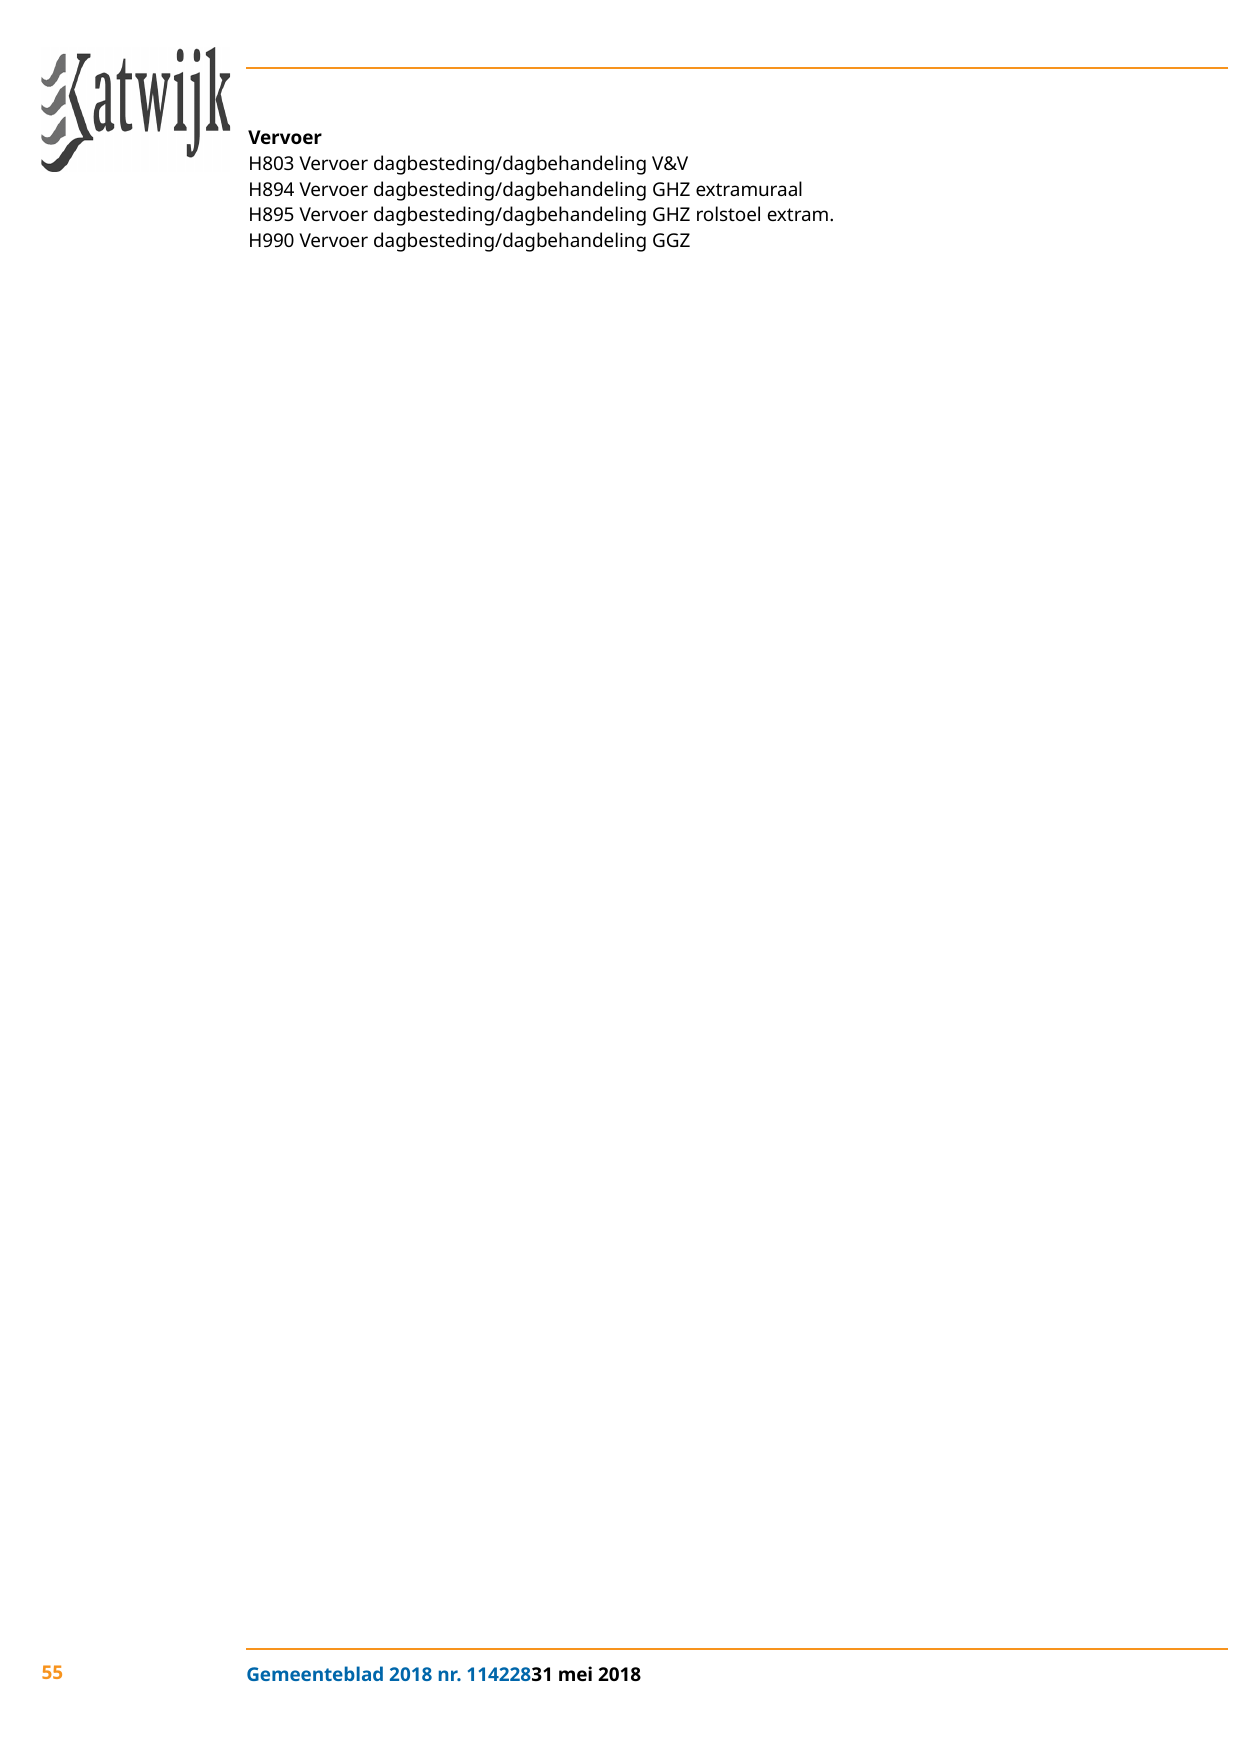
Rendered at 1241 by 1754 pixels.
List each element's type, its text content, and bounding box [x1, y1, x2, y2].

table_cell H895 Vervoer dagbesteding/dagbehandeling GHZ rolstoel extram. [248, 202, 1152, 227]
picture [41, 47, 231, 172]
table_cell H990 Vervoer dagbesteding/dagbehandeling GGZ [248, 228, 1152, 253]
table_cell H894 Vervoer dagbesteding/dagbehandeling GHZ extramuraal [248, 176, 1152, 202]
table_header Vervoer [248, 125, 1152, 150]
table_cell H803 Vervoer dagbesteding/dagbehandeling V&V [248, 150, 1152, 176]
